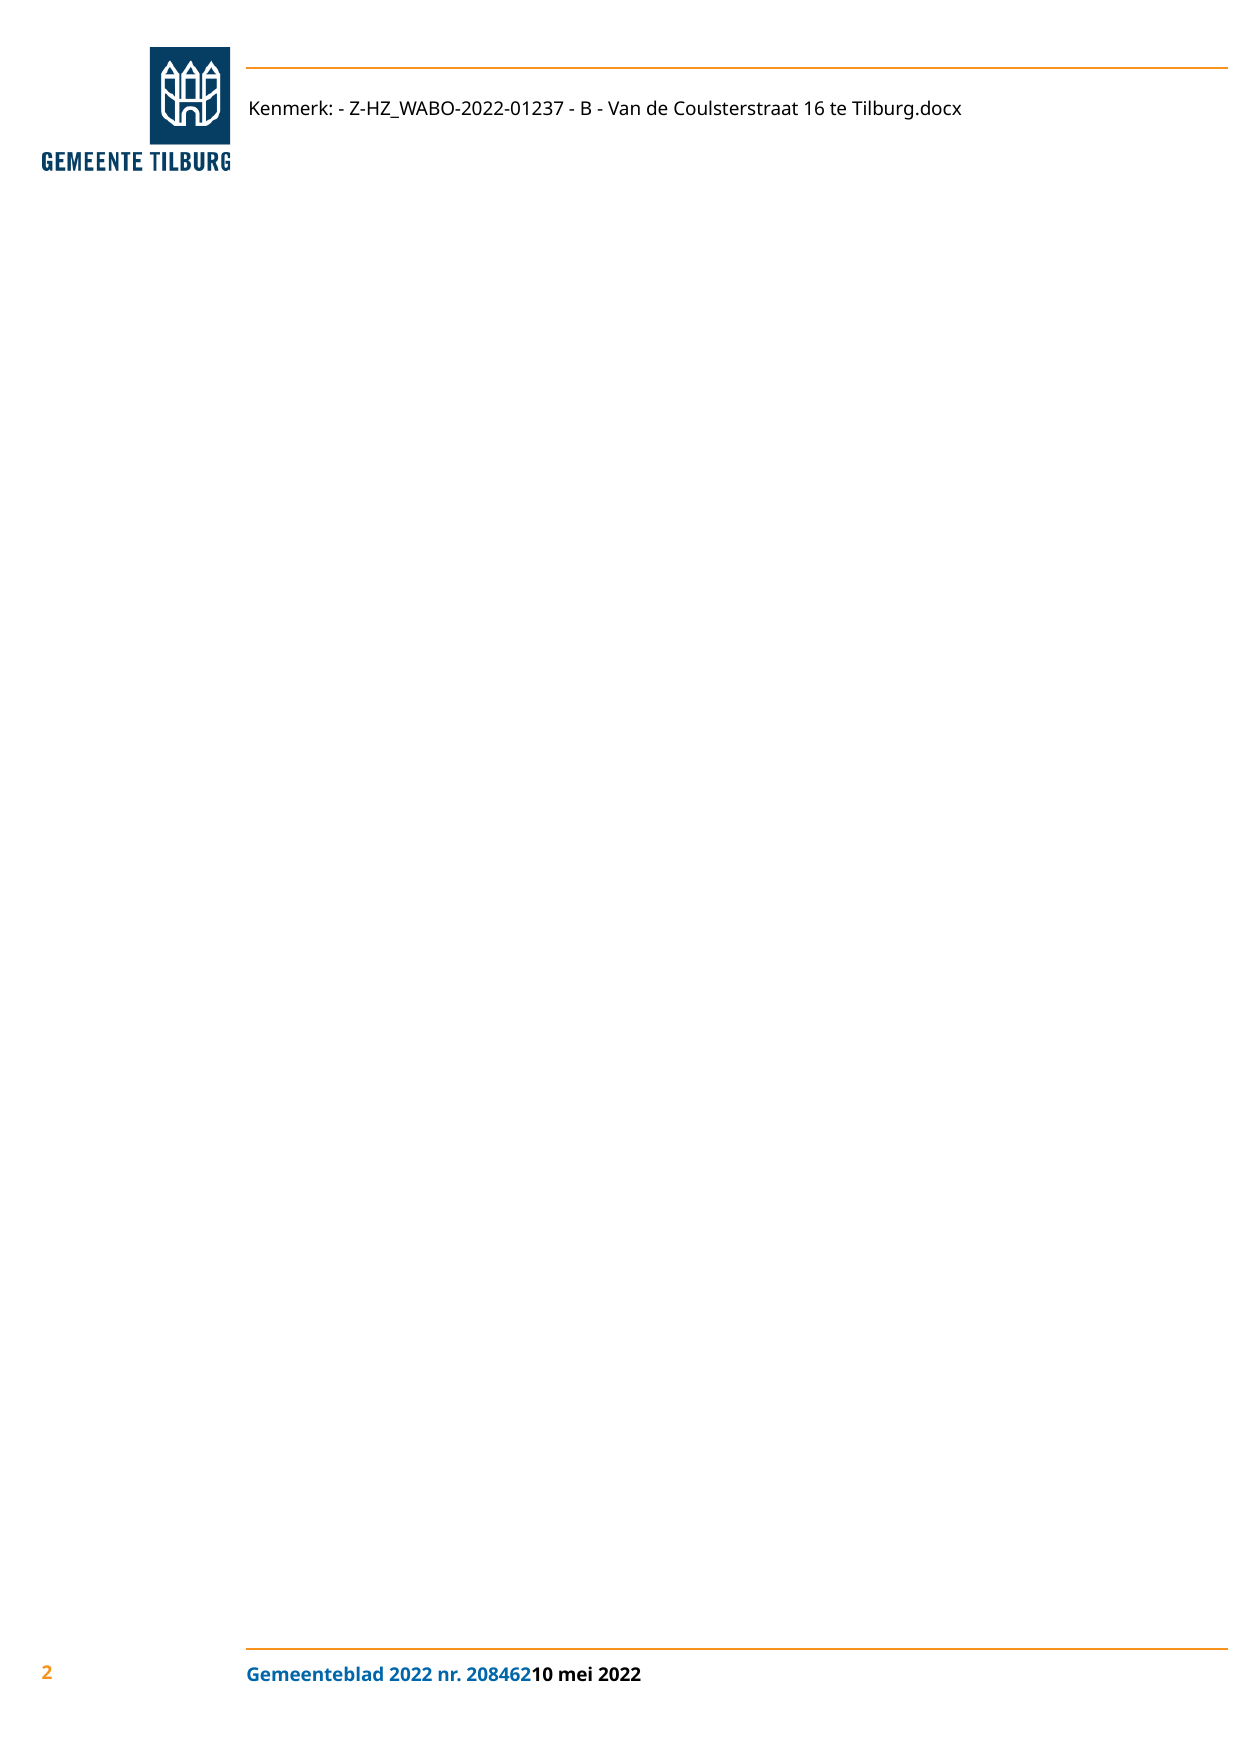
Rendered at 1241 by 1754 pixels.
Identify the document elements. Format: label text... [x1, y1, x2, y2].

picture [41, 47, 231, 172]
text Kenmerk: - Z-HZ_WABO-2022-01237 - B - Van de Coulsterstraat 16 te Tilburg.docx [248, 95, 1152, 121]
